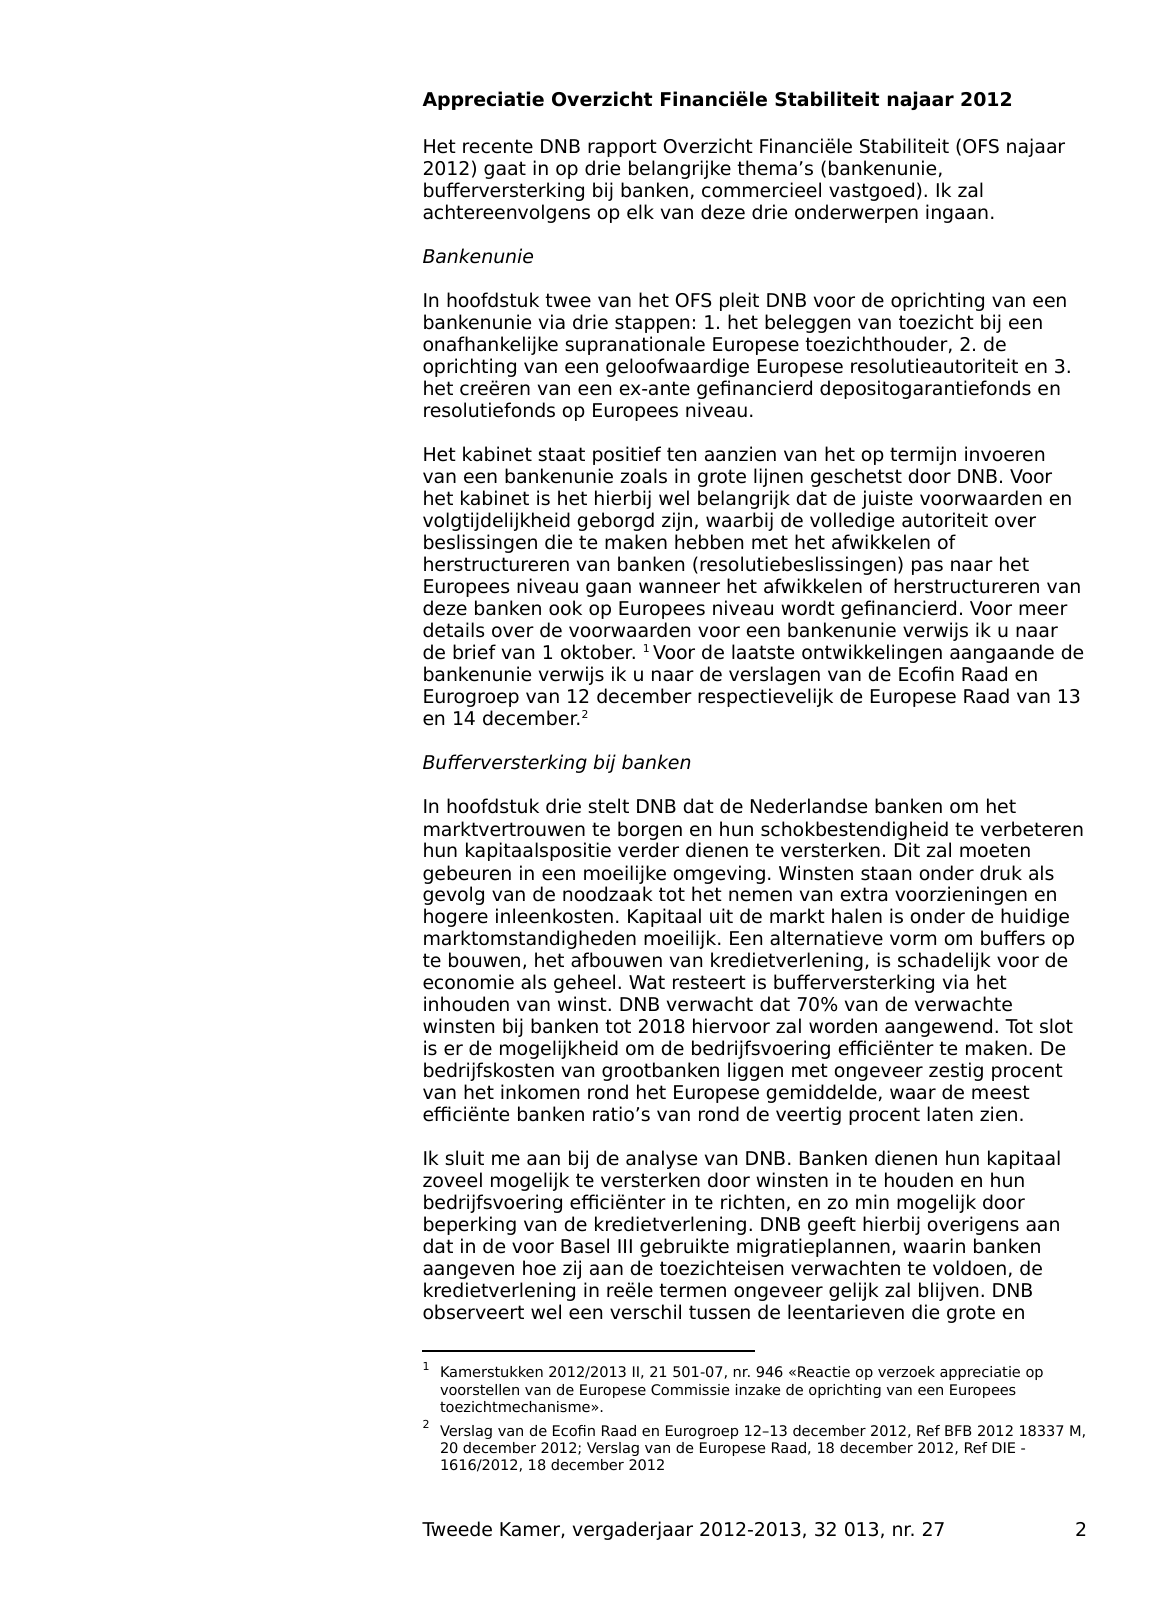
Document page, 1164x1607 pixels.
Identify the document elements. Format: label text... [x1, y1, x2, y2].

text Het recente DNB rapport Overzicht Financiële Stabiliteit (OFS najaar 2012) gaat in op drie belangrijke thema’s (bankenunie, bufferversterking bij banken, commercieel vastgoed). Ik zal achtereenvolgens op elk van deze drie onderwerpen ingaan. [422, 136, 1087, 224]
text Het kabinet staat positief ten aanzien van het op termijn invoeren van een bankenunie zoals in grote lijnen geschetst door DNB. Voor het kabinet is het hierbij wel belangrijk dat de juiste voorwaarden en volgtijdelijkheid geborgd zijn, waarbij de volledige autoriteit over beslissingen die te maken hebben met het afwikkelen of herstructureren van banken (resolutiebeslissingen) pas naar het Europees niveau gaan wanneer het afwikkelen of herstructureren van deze banken ook op Europees niveau wordt gefinancierd. Voor meer details over de voorwaarden voor een bankenunie verwijs ik u naar de brief van 1 oktober. Voor de laatste ontwikkelingen aangaande de bankenunie verwijs ik u naar de verslagen van de Ecofin Raad en Eurogroep van 12 december respectievelijk de Europese Raad van 13 en 14 december. [422, 444, 1087, 730]
text In hoofdstuk drie stelt DNB dat de Nederlandse banken om het marktvertrouwen te borgen en hun schokbestendigheid te verbeteren hun kapitaalspositie verder dienen te versterken. Dit zal moeten gebeuren in een moeilijke omgeving. Winsten staan onder druk als gevolg van de noodzaak tot het nemen van extra voorzieningen en hogere inleenkosten. Kapitaal uit de markt halen is onder de huidige marktomstandigheden moeilijk. Een alternatieve vorm om buffers op te bouwen, het afbouwen van kredietverlening, is schadelijk voor de economie als geheel. Wat resteert is bufferversterking via het inhouden van winst. DNB verwacht dat 70% van de verwachte winsten bij banken tot 2018 hiervoor zal worden aangewend. Tot slot is er de mogelijkheid om de bedrijfsvoering efficiënter te maken. De bedrijfskosten van grootbanken liggen met ongeveer zestig procent van het inkomen rond het Europese gemiddelde, waar de meest efficiënte banken ratio’s van rond de veertig procent laten zien. [422, 796, 1087, 1126]
text Verslag van de Ecofin Raad en Eurogroep 12–13 december 2012, Ref BFB 2012 18337 M, 20 december 2012; Verslag van de Europese Raad, 18 december 2012, Ref DIE - 1616/2012, 18 december 2012 [422, 1418, 1087, 1474]
text Kamerstukken 2012/2013 II, 21 501-07, nr. 946 «Reactie op verzoek appreciatie op voorstellen van de Europese Commissie inzake de oprichting van een Europees toezichtmechanisme». [422, 1360, 1087, 1416]
subtitle Bankenunie [422, 246, 1087, 268]
subtitle Appreciatie Overzicht Financiële Stabiliteit najaar 2012 [422, 89, 1087, 111]
subtitle Bufferversterking bij banken [422, 752, 1087, 774]
text In hoofdstuk twee van het OFS pleit DNB voor de oprichting van een bankenunie via drie stappen: 1. het beleggen van toezicht bij een onafhankelijke supranationale Europese toezichthouder, 2. de oprichting van een geloofwaardige Europese resolutieautoriteit en 3. het creëren van een ex-ante gefinancierd depositogarantiefonds en resolutiefonds op Europees niveau. [422, 290, 1087, 422]
text Ik sluit me aan bij de analyse van DNB. Banken dienen hun kapitaal zoveel mogelijk te versterken door winsten in te houden en hun bedrijfsvoering efficiënter in te richten, en zo min mogelijk door beperking van de kredietverlening. DNB geeft hierbij overigens aan dat in de voor Basel III gebruikte migratieplannen, waarin banken aangeven hoe zij aan de toezichteisen verwachten te voldoen, de kredietverlening in reële termen ongeveer gelijk zal blijven. DNB observeert wel een verschil tussen de leentarieven die grote en [422, 1148, 1087, 1324]
